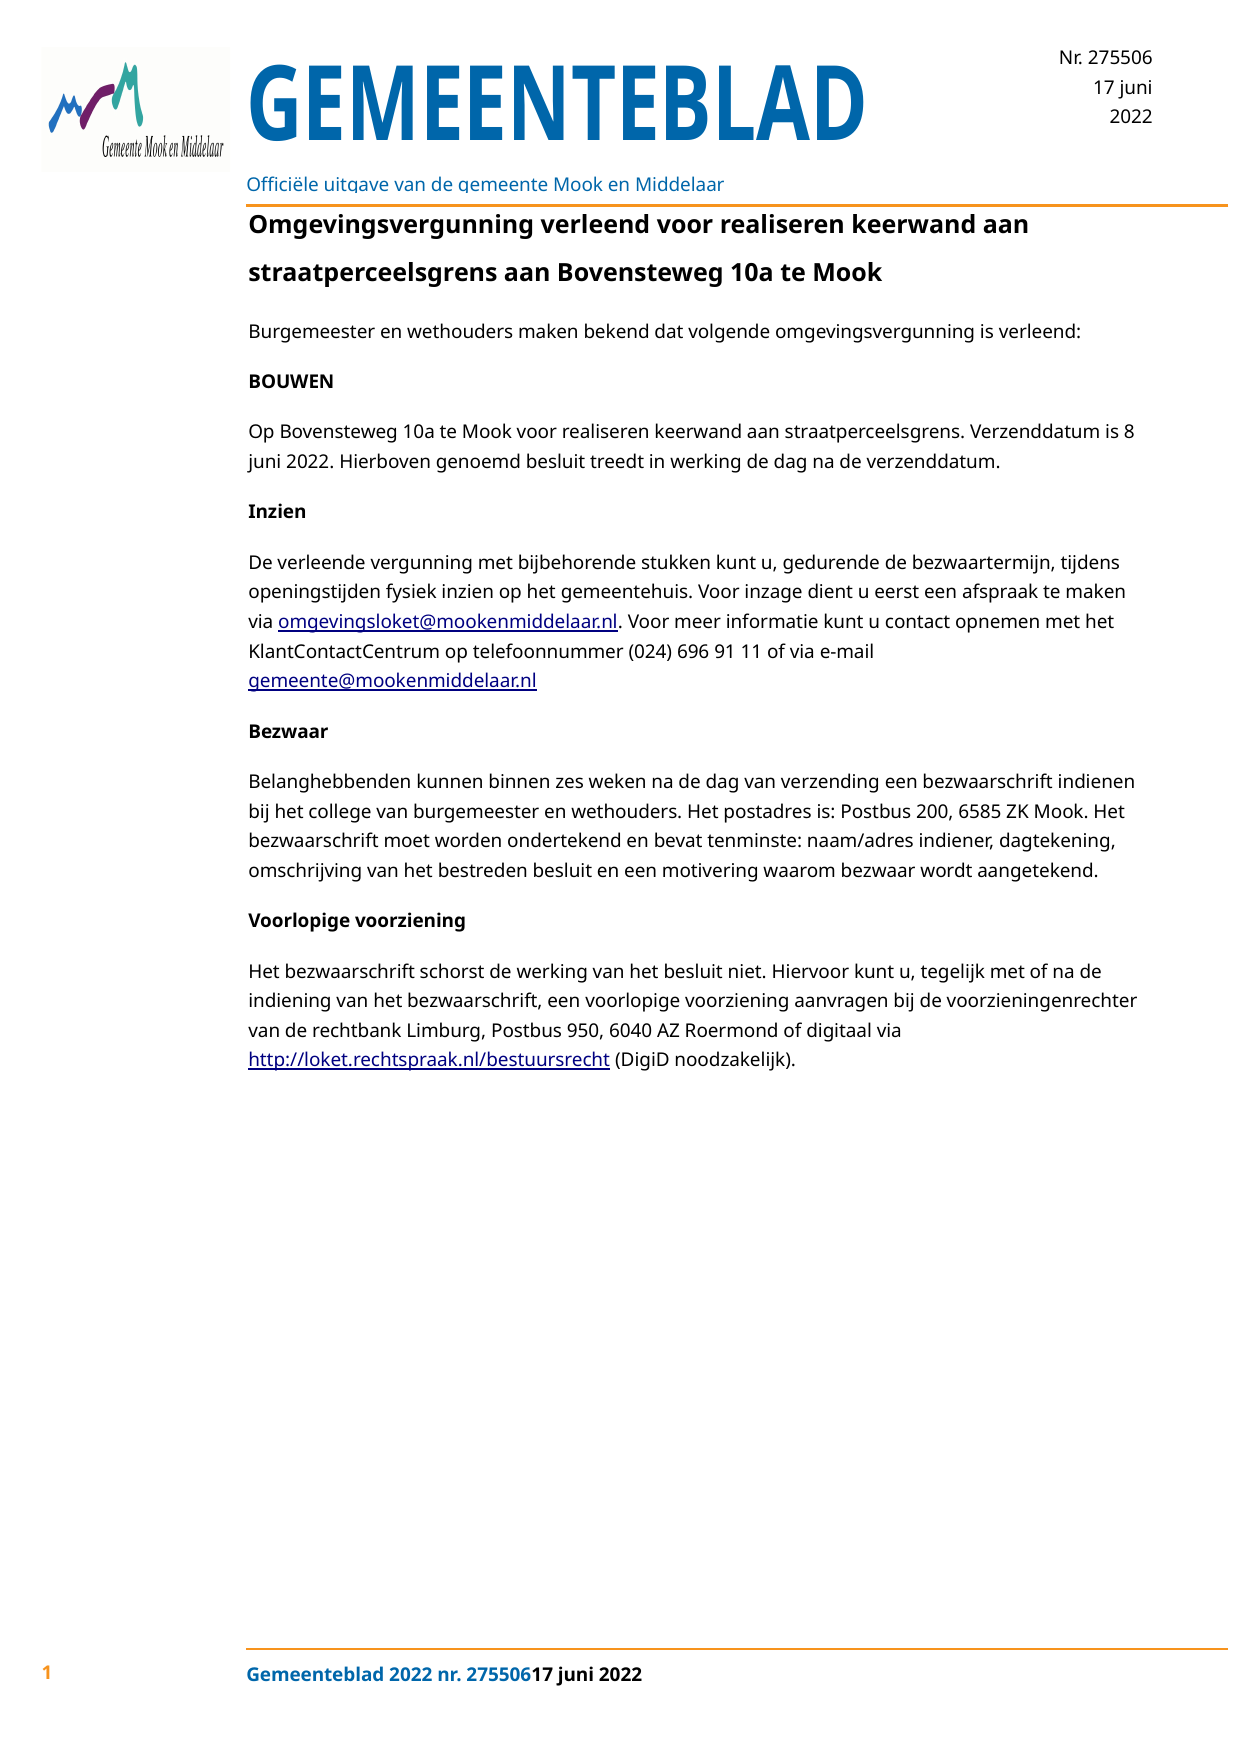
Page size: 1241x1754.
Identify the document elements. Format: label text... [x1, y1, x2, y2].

text Op Bovensteweg 10a te Mook voor realiseren keerwand aan straatperceelsgrens. Verzenddatum is 8 juni 2022. Hierboven genoemd besluit treedt in werking de dag na de verzenddatum. [248, 419, 1152, 474]
text Omgevingsvergunning verleend voor realiseren keerwand aan straatperceelsgrens aan Bovensteweg 10a te Mook [248, 207, 1152, 288]
text Bezwaar [248, 718, 1152, 744]
text Burgemeester en wethouders maken bekend dat volgende omgevingsvergunning is verleend: [248, 318, 1152, 344]
text Voorlopige voorziening [248, 907, 1152, 933]
text Belanghebbenden kunnen binnen zes weken na de dag van verzending een bezwaarschrift indienen bij het college van burgemeester en wethouders. Het postadres is: Postbus 200, 6585 ZK Mook. Het bezwaarschrift moet worden ondertekend en bevat tenminste: naam/adres indiener, dagtekening, omschrijving van het bestreden besluit en een motivering waarom bezwaar wordt aangetekend. [248, 768, 1152, 883]
text BOUWEN [248, 368, 1152, 394]
text De verleende vergunning met bijbehorende stukken kunt u, gedurende de bezwaartermijn, tijdens openingstijden fysiek inzien op het gemeentehuis. Voor inzage dient u eerst een afspraak te maken via omgevingsloket@mookenmiddelaar.nl. Voor meer informatie kunt u contact opnemen met het KlantContactCentrum op telefoonnummer (024) 696 91 11 of via e-mail gemeente@mookenmiddelaar.nl [248, 549, 1152, 693]
text Inzien [248, 499, 1152, 524]
text Het bezwaarschrift schorst de werking van het besluit niet. Hiervoor kunt u, tegelijk met of na de indiening van het bezwaarschrift, een voorlopige voorziening aanvragen bij de voorzieningenrechter van de rechtbank Limburg, Postbus 950, 6040 AZ Roermond of digitaal via http://loket.rechtspraak.nl/bestuursrecht (DigiD noodzakelijk). [248, 958, 1152, 1072]
picture [41, 47, 231, 172]
